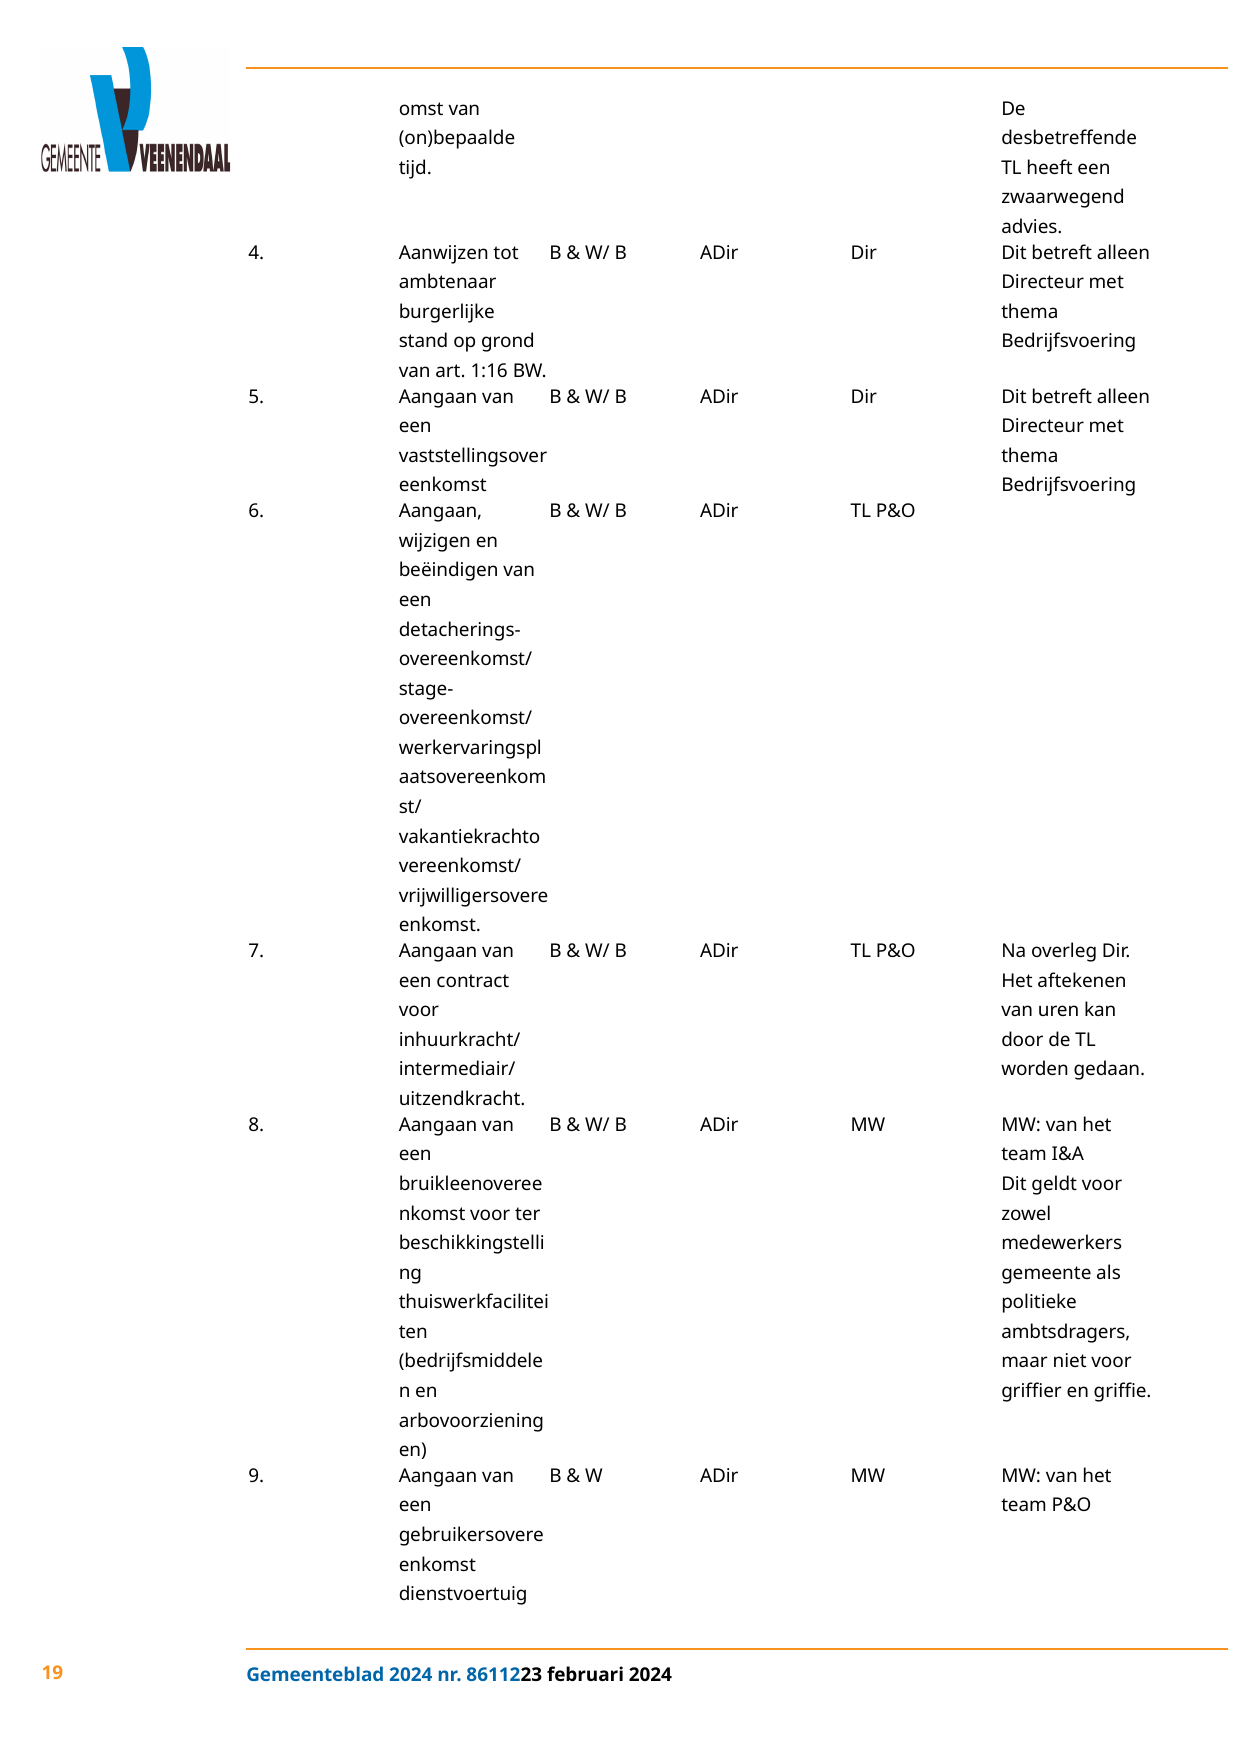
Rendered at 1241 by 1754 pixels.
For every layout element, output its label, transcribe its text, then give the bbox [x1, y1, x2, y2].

table_cell MW: van het team P&O [1001, 1462, 1152, 1606]
table_cell MW [850, 1111, 1001, 1462]
table_cell Dir [850, 239, 1001, 383]
table_cell De desbetreffende TL heeft een zwaarwegend advies. [1001, 95, 1152, 239]
table_cell ADir [700, 239, 850, 383]
table_cell [248, 239, 398, 383]
table_cell Dir [850, 383, 1001, 497]
table_cell Aangaan van een vaststellingsovereenkomst [399, 383, 549, 497]
table_cell TL P&O [850, 937, 1001, 1111]
table_cell MW: van het team I&A Dit geldt voor zowel medewerkers gemeente als politieke ambtsdragers, maar niet voor griffier en griffie. [1001, 1111, 1152, 1462]
table_cell ADir [700, 383, 850, 497]
table_cell [248, 95, 398, 239]
table_cell Aangaan, wijzigen en beëindigen van een detacherings-overeenkomst/ stage-overeenkomst/ werkervaringsplaatsovereenkomst/ vakantiekrachtovereenkomst/ vrijwilligersovereenkomst. [399, 498, 549, 937]
table_cell Aangaan van een bruikleenovereenkomst voor ter beschikkingstelling thuiswerkfaciliteiten (bedrijfsmiddelen en arbovoorzieningen) [399, 1111, 549, 1462]
table_cell [248, 937, 398, 1111]
table_cell Na overleg Dir. Het aftekenen van uren kan door de TL worden gedaan. [1001, 937, 1152, 1111]
table_cell MW [850, 1462, 1001, 1606]
table_cell [248, 383, 398, 497]
table_cell Aanwijzen tot ambtenaar burgerlijke stand op grond van art. 1:16 BW. [399, 239, 549, 383]
table_cell Aangaan van een contract voor inhuurkracht/ intermediair/ uitzendkracht. [399, 937, 549, 1111]
table_cell [248, 1462, 398, 1606]
table_cell B & W/ B [549, 1111, 700, 1462]
table_cell [248, 1111, 398, 1462]
table_cell [700, 95, 850, 239]
table_cell ADir [700, 937, 850, 1111]
table_cell TL P&O [850, 498, 1001, 937]
table_cell [549, 95, 700, 239]
table_cell [1001, 498, 1152, 937]
table_cell B & W/ B [549, 383, 700, 497]
table_cell ADir [700, 1462, 850, 1606]
table_cell B & W/ B [549, 239, 700, 383]
picture [41, 47, 130, 172]
table_cell B & W [549, 1462, 700, 1606]
table_cell [248, 498, 398, 937]
table_cell omst van (on)bepaalde tijd. [399, 95, 549, 239]
table_cell B & W/ B [549, 498, 700, 937]
table_cell ADir [700, 1111, 850, 1462]
picture [123, 47, 231, 172]
table_cell Aangaan van een gebruikersovereenkomst dienstvoertuig [399, 1462, 549, 1606]
table_cell B & W/ B [549, 937, 700, 1111]
table_cell [850, 95, 1001, 239]
table_cell Dit betreft alleen Directeur met thema Bedrijfsvoering [1001, 239, 1152, 383]
table_cell Dit betreft alleen Directeur met thema Bedrijfsvoering [1001, 383, 1152, 497]
table_cell ADir [700, 498, 850, 937]
